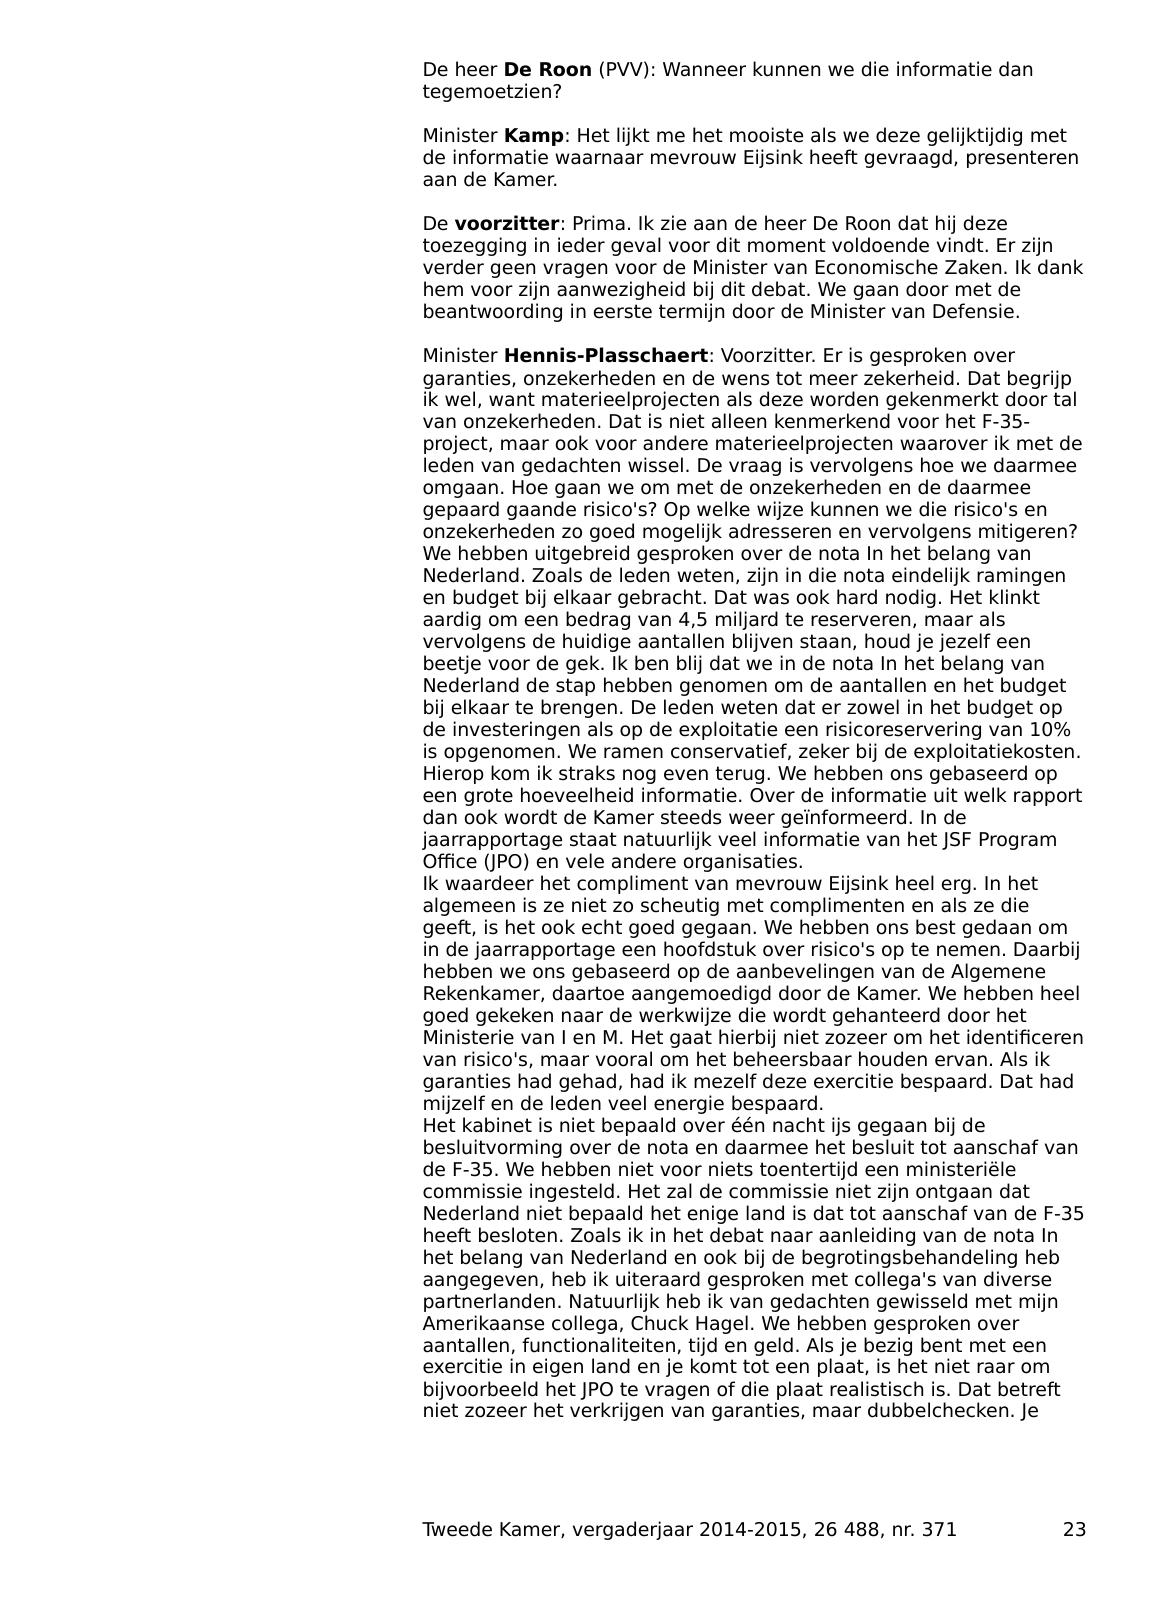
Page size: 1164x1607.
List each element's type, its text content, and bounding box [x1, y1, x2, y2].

text De heer De Roon (PVV): Wanneer kunnen we die informatie dan tegemoetzien? [422, 59, 1087, 103]
text We hebben uitgebreid gesproken over de nota In het belang van Nederland. Zoals de leden weten, zijn in die nota eindelijk ramingen en budget bij elkaar gebracht. Dat was ook hard nodig. Het klinkt aardig om een bedrag van 4,5 miljard te reserveren, maar als vervolgens de huidige aantallen blijven staan, houd je jezelf een beetje voor de gek. Ik ben blij dat we in de nota In het belang van Nederland de stap hebben genomen om de aantallen en het budget bij elkaar te brengen. De leden weten dat er zowel in het budget op de investeringen als op de exploitatie een risicoreservering van 10% is opgenomen. We ramen conservatief, zeker bij de exploitatiekosten. Hierop kom ik straks nog even terug. We hebben ons gebaseerd op een grote hoeveelheid informatie. Over de informatie uit welk rapport dan ook wordt de Kamer steeds weer geïnformeerd. In de jaarrapportage staat natuurlijk veel informatie van het JSF Program Office (JPO) en vele andere organisaties. [422, 543, 1087, 873]
text Ik waardeer het compliment van mevrouw Eijsink heel erg. In het algemeen is ze niet zo scheutig met complimenten en als ze die geeft, is het ook echt goed gegaan. We hebben ons best gedaan om in de jaarrapportage een hoofdstuk over risico's op te nemen. Daarbij hebben we ons gebaseerd op de aanbevelingen van de Algemene Rekenkamer, daartoe aangemoedigd door de Kamer. We hebben heel goed gekeken naar de werkwijze die wordt gehanteerd door het Ministerie van I en M. Het gaat hierbij niet zozeer om het identificeren van risico's, maar vooral om het beheersbaar houden ervan. Als ik garanties had gehad, had ik mezelf deze exercitie bespaard. Dat had mijzelf en de leden veel energie bespaard. [422, 873, 1087, 1115]
text De voorzitter: Prima. Ik zie aan de heer De Roon dat hij deze toezegging in ieder geval voor dit moment voldoende vindt. Er zijn verder geen vragen voor de Minister van Economische Zaken. Ik dank hem voor zijn aanwezigheid bij dit debat. We gaan door met de beantwoording in eerste termijn door de Minister van Defensie. [422, 213, 1087, 323]
text Minister Kamp: Het lijkt me het mooiste als we deze gelijktijdig met de informatie waarnaar mevrouw Eijsink heeft gevraagd, presenteren aan de Kamer. [422, 125, 1087, 191]
text Minister Hennis-Plasschaert: Voorzitter. Er is gesproken over garanties, onzekerheden en de wens tot meer zekerheid. Dat begrijp ik wel, want materieelprojecten als deze worden gekenmerkt door tal van onzekerheden. Dat is niet alleen kenmerkend voor het F-35-project, maar ook voor andere materieelprojecten waarover ik met de leden van gedachten wissel. De vraag is vervolgens hoe we daarmee omgaan. Hoe gaan we om met de onzekerheden en de daarmee gepaard gaande risico's? Op welke wijze kunnen we die risico's en onzekerheden zo goed mogelijk adresseren en vervolgens mitigeren? [422, 345, 1087, 543]
text Het kabinet is niet bepaald over één nacht ijs gegaan bij de besluitvorming over de nota en daarmee het besluit tot aanschaf van de F-35. We hebben niet voor niets toentertijd een ministeriële commissie ingesteld. Het zal de commissie niet zijn ontgaan dat Nederland niet bepaald het enige land is dat tot aanschaf van de F-35 heeft besloten. Zoals ik in het debat naar aanleiding van de nota In het belang van Nederland en ook bij de begrotingsbehandeling heb aangegeven, heb ik uiteraard gesproken met collega's van diverse partnerlanden. Natuurlijk heb ik van gedachten gewisseld met mijn Amerikaanse collega, Chuck Hagel. We hebben gesproken over aantallen, functionaliteiten, tijd en geld. Als je bezig bent met een exercitie in eigen land en je komt tot een plaat, is het niet raar om bijvoorbeeld het JPO te vragen of die plaat realistisch is. Dat betreft niet zozeer het verkrijgen van garanties, maar dubbelchecken. Je [422, 1115, 1087, 1422]
